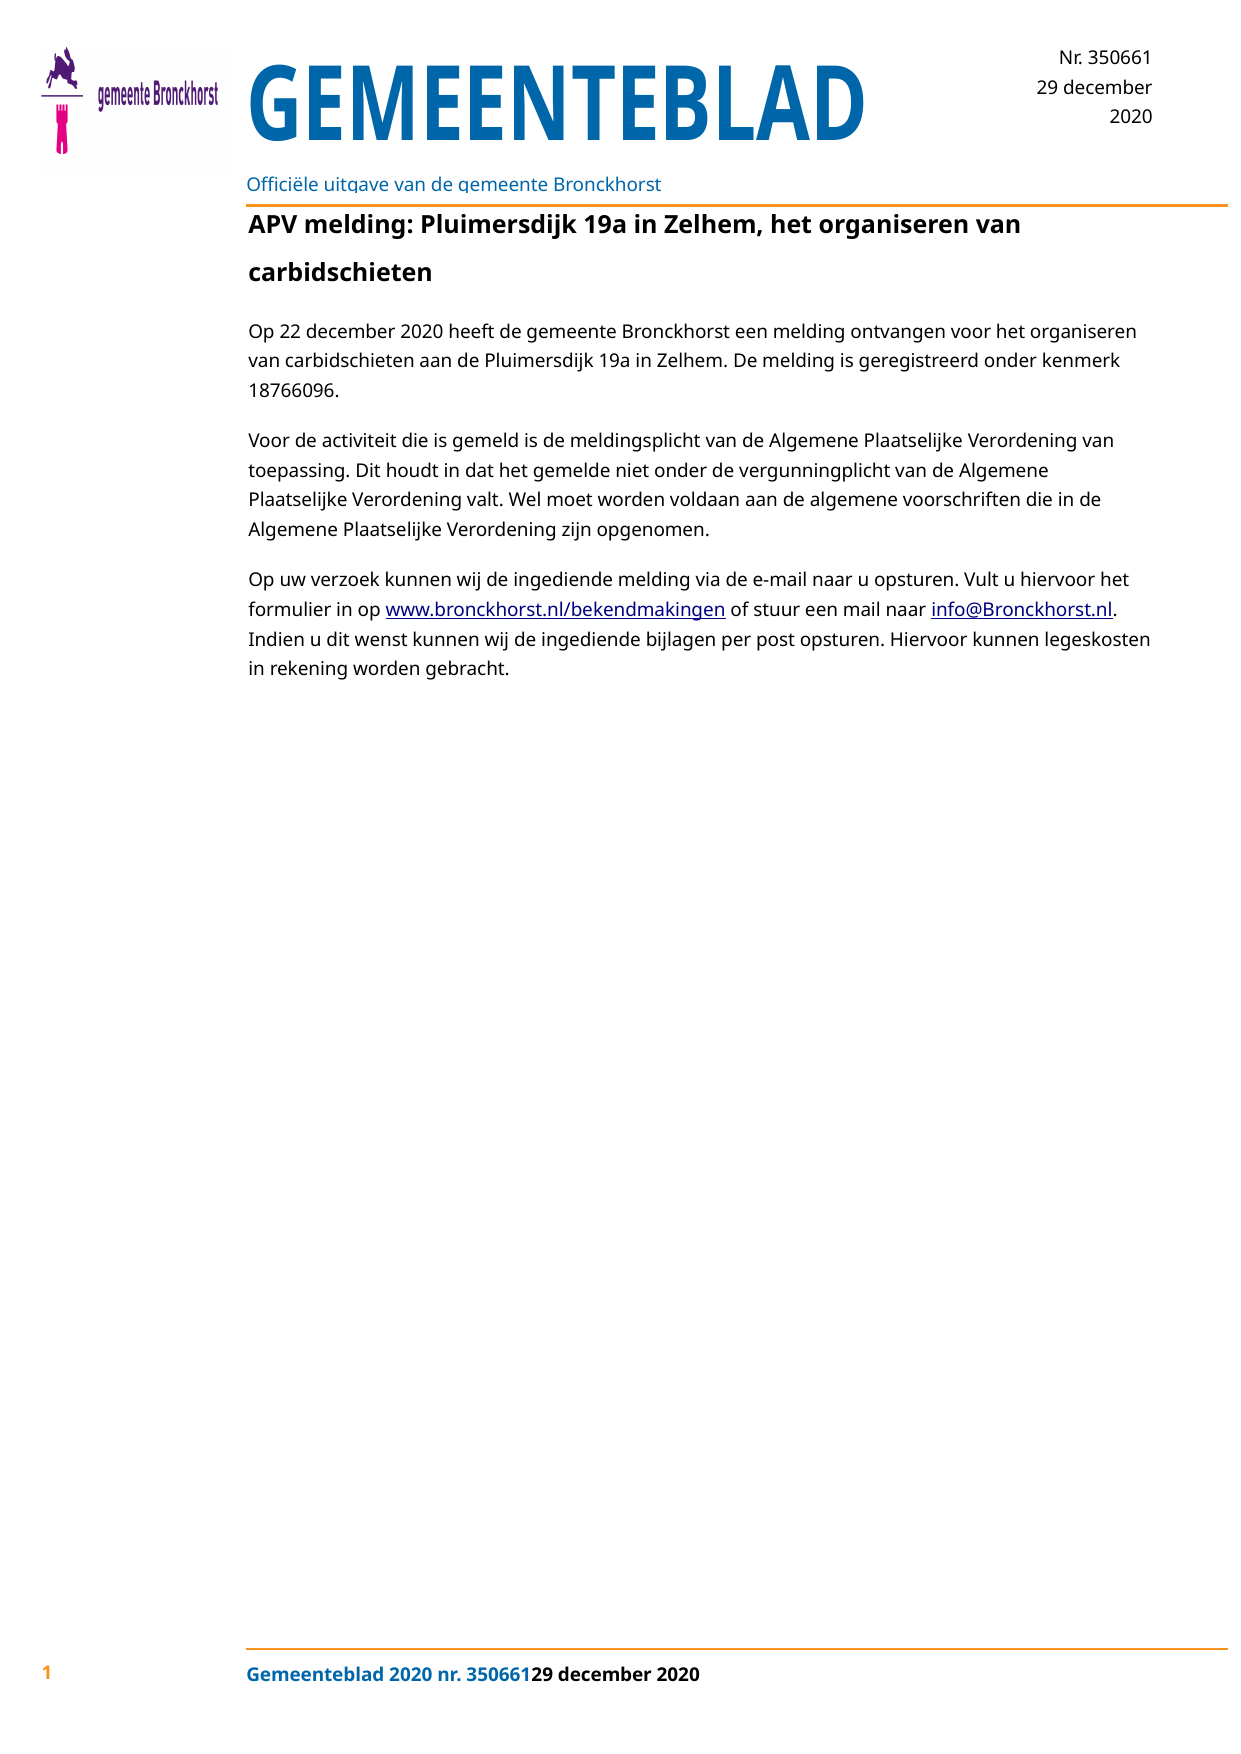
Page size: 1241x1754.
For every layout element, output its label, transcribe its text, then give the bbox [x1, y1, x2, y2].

text APV melding: Pluimersdijk 19a in Zelhem, het organiseren van carbidschieten [248, 207, 1152, 288]
text Op 22 december 2020 heeft de gemeente Bronckhorst een melding ontvangen voor het organiseren van carbidschieten aan de Pluimersdijk 19a in Zelhem. De melding is geregistreerd onder kenmerk 18766096. [248, 318, 1152, 403]
text Voor de activiteit die is gemeld is de meldingsplicht van de Algemene Plaatselijke Verordening van toepassing. Dit houdt in dat het gemelde niet onder de vergunningplicht van de Algemene Plaatselijke Verordening valt. Wel moet worden voldaan aan de algemene voorschriften die in de Algemene Plaatselijke Verordening zijn opgenomen. [248, 427, 1152, 542]
picture [41, 47, 231, 172]
text Op uw verzoek kunnen wij de ingediende melding via de e-mail naar u opsturen. Vult u hiervoor het formulier in op www.bronckhorst.nl/bekendmakingen of stuur een mail naar info@Bronckhorst.nl. Indien u dit wenst kunnen wij de ingediende bijlagen per post opsturen. Hiervoor kunnen legeskosten in rekening worden gebracht. [248, 567, 1152, 681]
